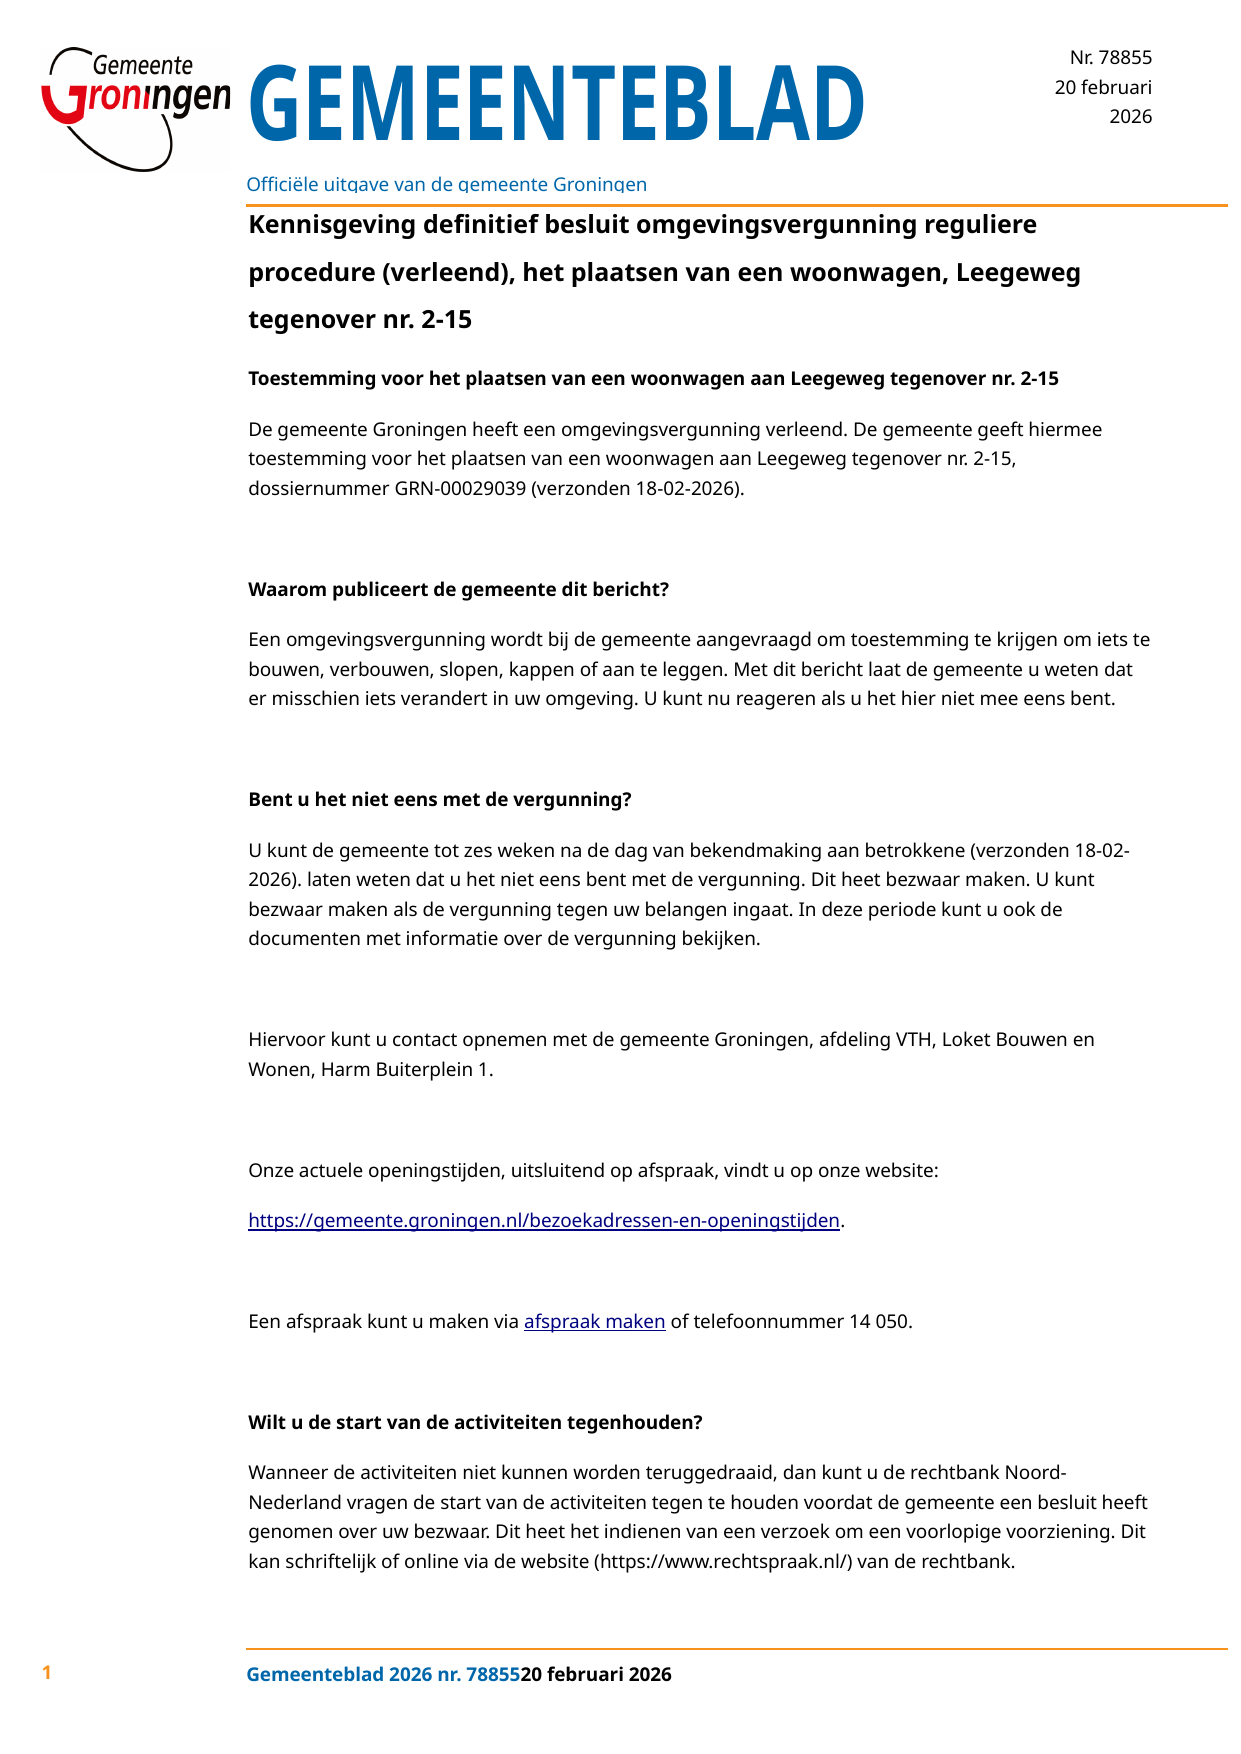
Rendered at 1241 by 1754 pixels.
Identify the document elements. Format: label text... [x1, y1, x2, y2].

text Toestemming voor het plaatsen van een woonwagen aan Leegeweg tegenover nr. 2-15 [248, 366, 1152, 391]
text U kunt de gemeente tot zes weken na de dag van bekendmaking aan betrokkene (verzonden 18-02-2026). laten weten dat u het niet eens bent met de vergunning. Dit heet bezwaar maken. U kunt bezwaar maken als de vergunning tegen uw belangen ingaat. In deze periode kunt u ook de documenten met informatie over de vergunning bekijken. [248, 837, 1152, 951]
text Een omgevingsvergunning wordt bij de gemeente aangevraagd om toestemming te krijgen om iets te bouwen, verbouwen, slopen, kappen of aan te leggen. Met dit bericht laat de gemeente u weten dat er misschien iets verandert in uw omgeving. U kunt nu reageren als u het hier niet mee eens bent. [248, 626, 1152, 711]
text Wanneer de activiteiten niet kunnen worden teruggedraaid, dan kunt u de rechtbank Noord-Nederland vragen de start van de activiteiten tegen te houden voordat de gemeente een besluit heeft genomen over uw bezwaar. Dit heet het indienen van een verzoek om een voorlopige voorziening. Dit kan schriftelijk of online via de website (https://www.rechtspraak.nl/) van de rechtbank. [248, 1459, 1152, 1574]
text https://gemeente.groningen.nl/bezoekadressen-en-openingstijden. [248, 1207, 1152, 1233]
picture [41, 47, 231, 172]
text Bent u het niet eens met de vergunning? [248, 786, 1152, 812]
text Een afspraak kunt u maken via afspraak maken of telefoonnummer 14 050. [248, 1308, 1152, 1334]
text Wilt u de start van de activiteiten tegenhouden? [248, 1409, 1152, 1434]
text De gemeente Groningen heeft een omgevingsvergunning verleend. De gemeente geeft hiermee toestemming voor het plaatsen van een woonwagen aan Leegeweg tegenover nr. 2-15, dossiernummer GRN-00029039 (verzonden 18-02-2026). [248, 416, 1152, 501]
text Onze actuele openingstijden, uitsluitend op afspraak, vindt u op onze website: [248, 1157, 1152, 1182]
text Hiervoor kunt u contact opnemen met de gemeente Groningen, afdeling VTH, Loket Bouwen en Wonen, Harm Buiterplein 1. [248, 1026, 1152, 1082]
text Waarom publiceert de gemeente dit bericht? [248, 576, 1152, 602]
text Kennisgeving definitief besluit omgevingsvergunning reguliere procedure (verleend), het plaatsen van een woonwagen, Leegeweg tegenover nr. 2-15 [248, 207, 1152, 336]
